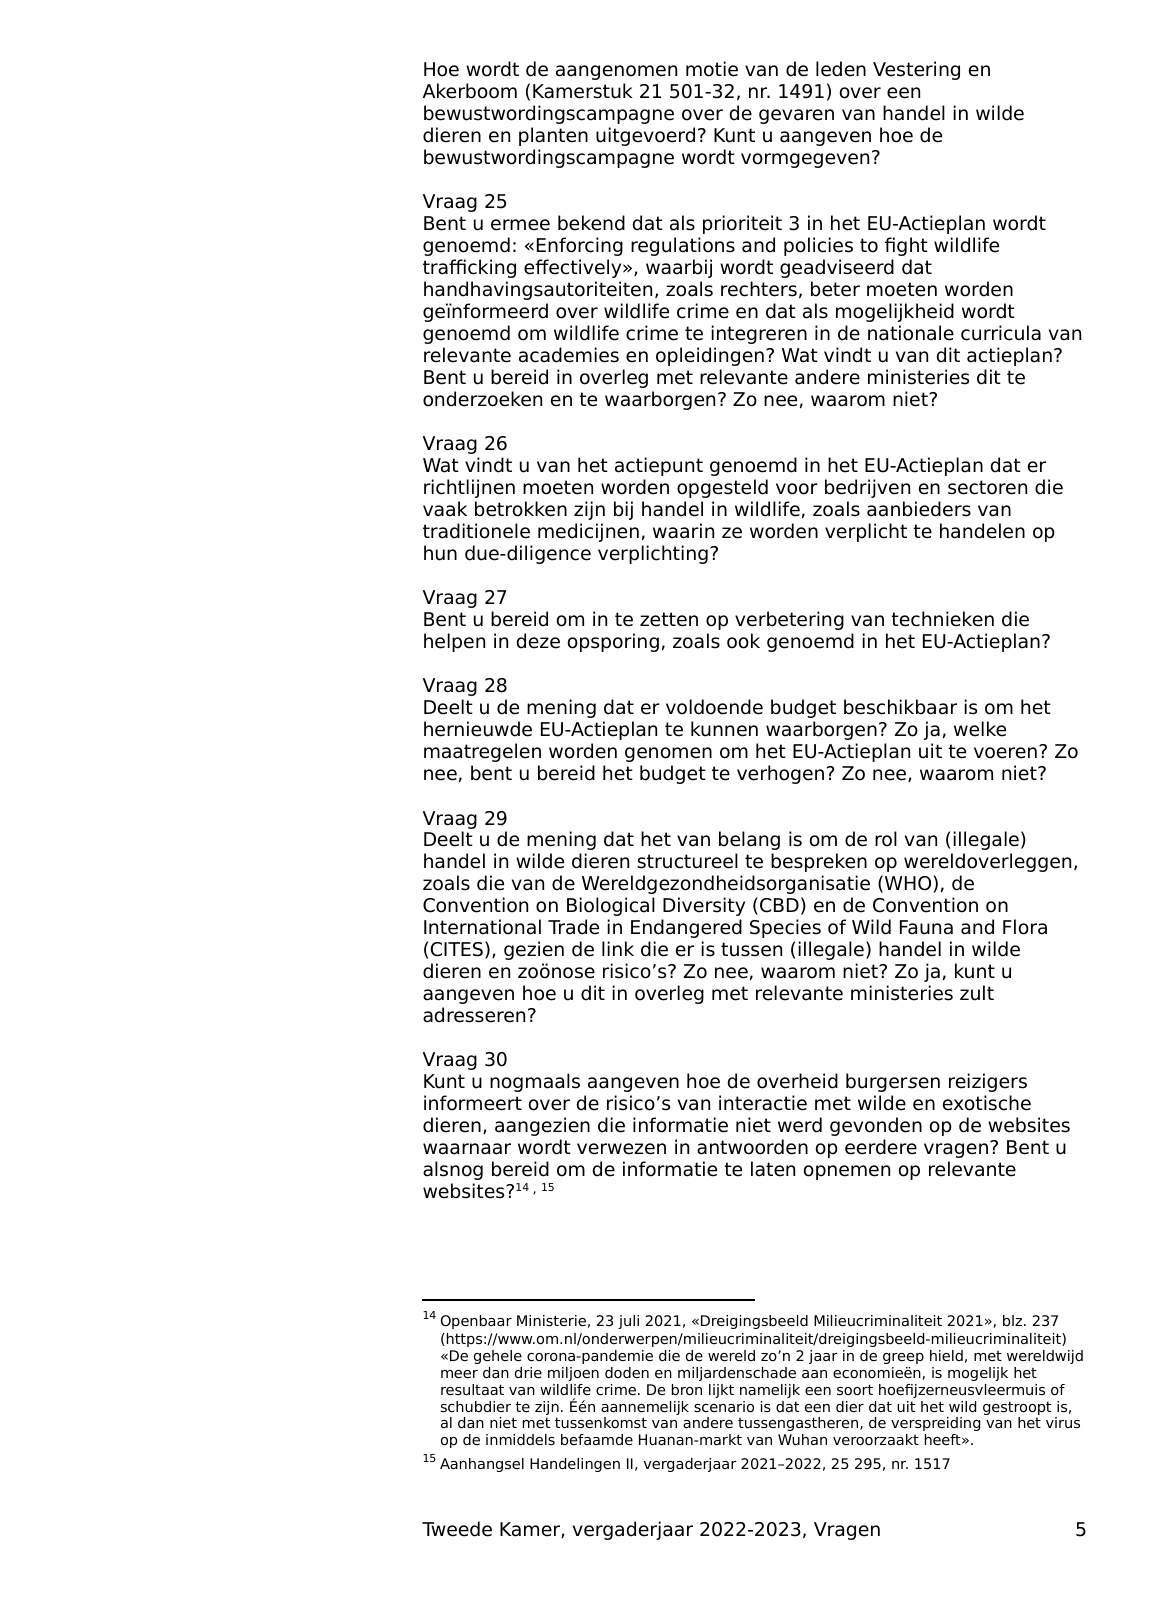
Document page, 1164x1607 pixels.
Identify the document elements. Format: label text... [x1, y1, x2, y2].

text Vraag 29 [422, 807, 1087, 829]
text Deelt u de mening dat er voldoende budget beschikbaar is om het hernieuwde EU-Actieplan te kunnen waarborgen? Zo ja, welke maatregelen worden genomen om het EU-Actieplan uit te voeren? Zo nee, bent u bereid het budget te verhogen? Zo nee, waarom niet? [422, 697, 1087, 785]
text Vraag 30 [422, 1049, 1087, 1071]
text Wat vindt u van het actiepunt genoemd in het EU-Actieplan dat er richtlijnen moeten worden opgesteld voor bedrijven en sectoren die vaak betrokken zijn bij handel in wildlife, zoals aanbieders van traditionele medicijnen, waarin ze worden verplicht te handelen op hun due-diligence verplichting? [422, 455, 1087, 565]
text Bent u ermee bekend dat als prioriteit 3 in het EU-Actieplan wordt genoemd: «Enforcing regulations and policies to fight wildlife trafficking effectively», waarbij wordt geadviseerd dat handhavingsautoriteiten, zoals rechters, beter moeten worden geïnformeerd over wildlife crime en dat als mogelijkheid wordt genoemd om wildlife crime te integreren in de nationale curricula van relevante academies en opleidingen? Wat vindt u van dit actieplan? Bent u bereid in overleg met relevante andere ministeries dit te onderzoeken en te waarborgen? Zo nee, waarom niet? [422, 213, 1087, 411]
text Kunt u nogmaals aangeven hoe de overheid burgersen reizigers informeert over de risico’s van interactie met wilde en exotische dieren, aangezien die informatie niet werd gevonden op de websites waarnaar wordt verwezen in antwoorden op eerdere vragen? Bent u alsnog bereid om de informatie te laten opnemen op relevante websites?, [422, 1071, 1087, 1203]
text Vraag 27 [422, 587, 1087, 609]
text Bent u bereid om in te zetten op verbetering van technieken die helpen in deze opsporing, zoals ook genoemd in het EU-Actieplan? [422, 609, 1087, 653]
text Openbaar Ministerie, 23 juli 2021, «Dreigingsbeeld Milieucriminaliteit 2021», blz. 237 (https://www.om.nl/onderwerpen/milieucriminaliteit/dreigingsbeeld-milieucriminaliteit) «De gehele corona-pandemie die de wereld zo’n 2 jaar in de greep hield, met wereldwijd meer dan drie miljoen doden en miljardenschade aan economieën, is mogelijk het resultaat van wildlife crime. De bron lijkt namelijk een soort hoefijzerneusvleermuis of schubdier te zijn. Één aannemelijk scenario is dat een dier dat uit het wild gestroopt is, al dan niet met tussenkomst van andere tussengastheren, de verspreiding van het virus op de inmiddels befaamde Huanan-markt van Wuhan veroorzaakt heeft». [422, 1309, 1087, 1449]
text Vraag 26 [422, 433, 1087, 455]
text Vraag 25 [422, 191, 1087, 213]
text Aanhangsel Handelingen II, vergaderjaar 2021–2022, 25 295, nr. 1517 [422, 1452, 1087, 1474]
text Deelt u de mening dat het van belang is om de rol van (illegale) handel in wilde dieren structureel te bespreken op wereldoverleggen, zoals die van de Wereldgezondheidsorganisatie (WHO), de Convention on Biological Diversity (CBD) en de Convention on International Trade in Endangered Species of Wild Fauna and Flora (CITES), gezien de link die er is tussen (illegale) handel in wilde dieren en zoönose risico’s? Zo nee, waarom niet? Zo ja, kunt u aangeven hoe u dit in overleg met relevante ministeries zult adresseren? [422, 829, 1087, 1027]
text Vraag 28 [422, 675, 1087, 697]
text Hoe wordt de aangenomen motie van de leden Vestering en Akerboom (Kamerstuk 21 501-32, nr. 1491) over een bewustwordingscampagne over de gevaren van handel in wilde dieren en planten uitgevoerd? Kunt u aangeven hoe de bewustwordingscampagne wordt vormgegeven? [422, 59, 1087, 169]
